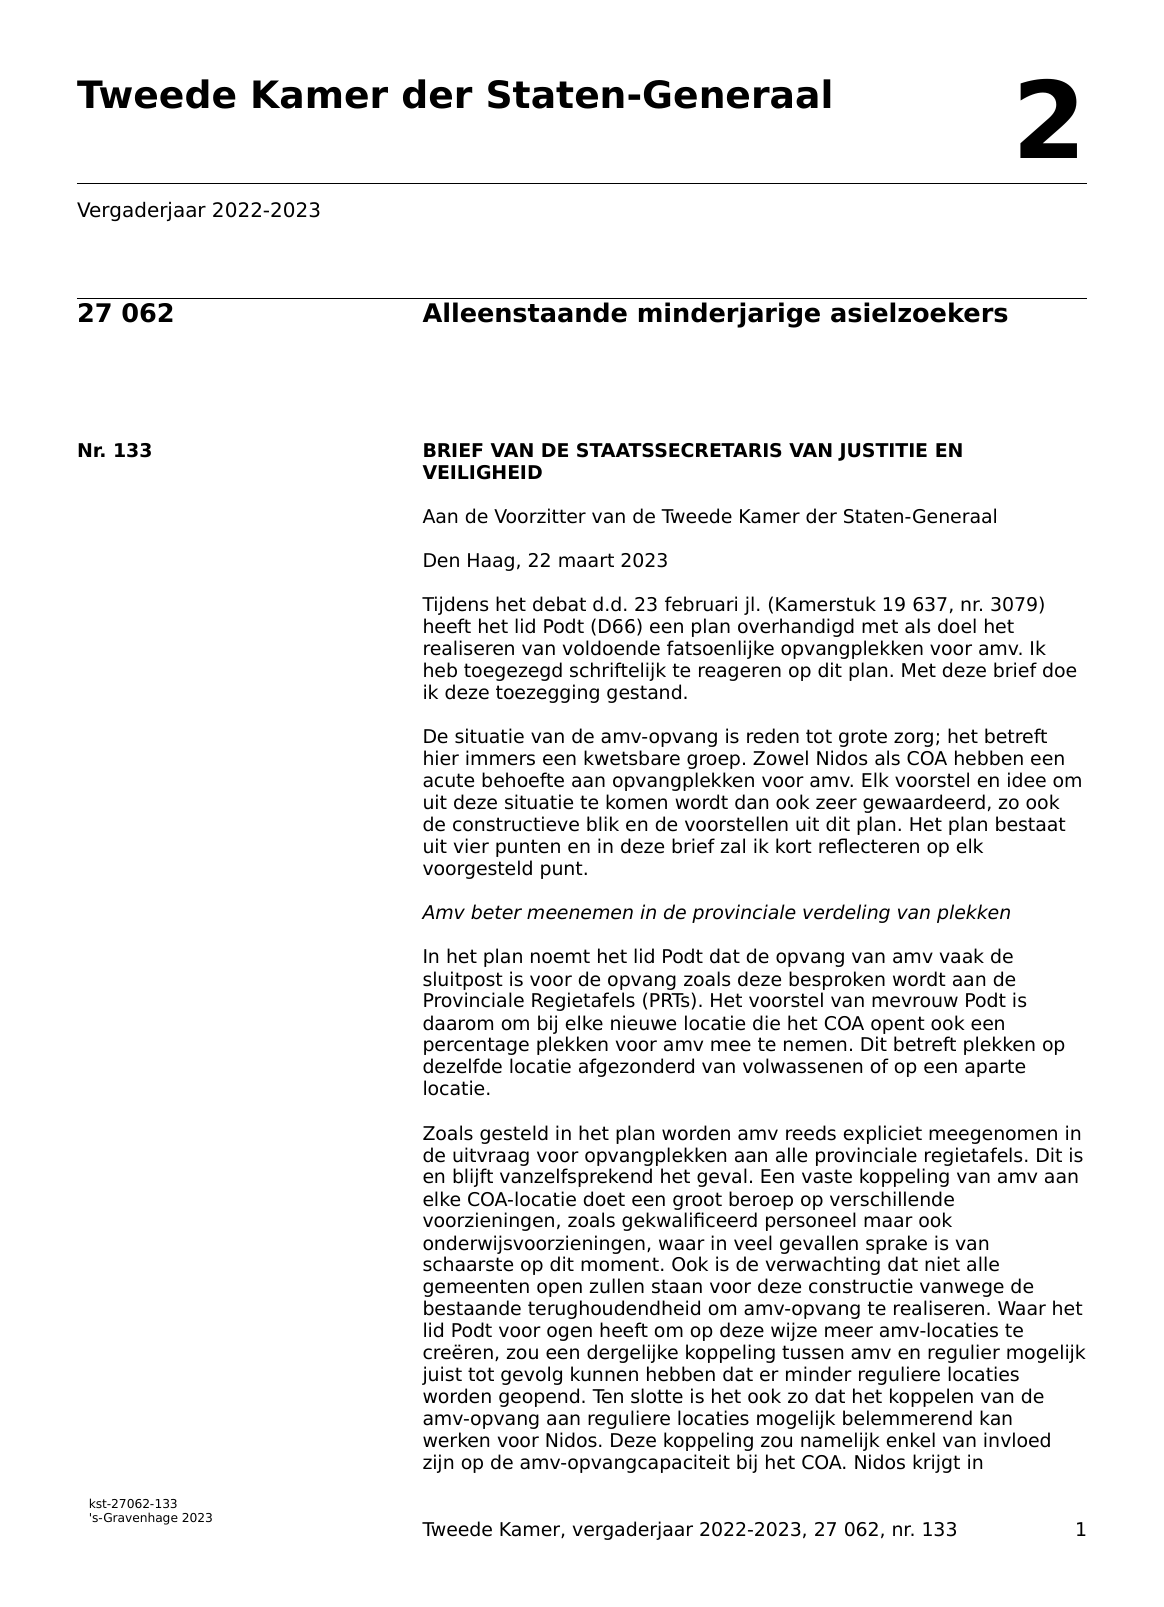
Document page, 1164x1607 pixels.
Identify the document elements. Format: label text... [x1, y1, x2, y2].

subtitle Amv beter meenemen in de provinciale verdeling van plekken [422, 902, 1087, 924]
text Tijdens het debat d.d. 23 februari jl. (Kamerstuk 19 637, nr. 3079) heeft het lid Podt (D66) een plan overhandigd met als doel het realiseren van voldoende fatsoenlijke opvangplekken voor amv. Ik heb toegezegd schriftelijk te reageren op dit plan. Met deze brief doe ik deze toezegging gestand. [422, 594, 1087, 704]
text De situatie van de amv-opvang is reden tot grote zorg; het betreft hier immers een kwetsbare groep. Zowel Nidos als COA hebben een acute behoefte aan opvangplekken voor amv. Elk voorstel en idee om uit deze situatie te komen wordt dan ook zeer gewaardeerd, zo ook de constructieve blik en de voorstellen uit dit plan. Het plan bestaat uit vier punten en in deze brief zal ik kort reflecteren op elk voorgesteld punt. [422, 726, 1087, 880]
text kst-27062-133 [88, 1497, 323, 1511]
table_cell Vergaderjaar 2022-2023 [77, 184, 1087, 298]
text Den Haag, 22 maart 2023 [422, 550, 1087, 572]
subtitle Nr. 133 BRIEF VAN DE STAATSSECRETARIS VAN JUSTITIE EN VEILIGHEID [77, 440, 1087, 484]
table_header Tweede Kamer der Staten-Generaal [77, 59, 886, 183]
text In het plan noemt het lid Podt dat de opvang van amv vaak de sluitpost is voor de opvang zoals deze besproken wordt aan de Provinciale Regietafels (PRTs). Het voorstel van mevrouw Podt is daarom om bij elke nieuwe locatie die het COA opent ook een percentage plekken voor amv mee te nemen. Dit betreft plekken op dezelfde locatie afgezonderd van volwassenen of op een aparte locatie. [422, 946, 1087, 1100]
text 's-Gravenhage 2023 [88, 1511, 323, 1525]
text Zoals gesteld in het plan worden amv reeds expliciet meegenomen in de uitvraag voor opvangplekken aan alle provinciale regietafels. Dit is en blijft vanzelfsprekend het geval. Een vaste koppeling van amv aan elke COA-locatie doet een groot beroep op verschillende voorzieningen, zoals gekwalificeerd personeel maar ook onderwijsvoorzieningen, waar in veel gevallen sprake is van schaarste op dit moment. Ook is de verwachting dat niet alle gemeenten open zullen staan voor deze constructie vanwege de bestaande terughoudendheid om amv-opvang te realiseren. Waar het lid Podt voor ogen heeft om op deze wijze meer amv-locaties te creëren, zou een dergelijke koppeling tussen amv en regulier mogelijk juist tot gevolg kunnen hebben dat er minder reguliere locaties worden geopend. Ten slotte is het ook zo dat het koppelen van de amv-opvang aan reguliere locaties mogelijk belemmerend kan werken voor Nidos. Deze koppeling zou namelijk enkel van invloed zijn op de amv-opvangcapaciteit bij het COA. Nidos krijgt in [422, 1122, 1087, 1474]
table_header 2 [886, 59, 1087, 183]
text Aan de Voorzitter van de Tweede Kamer der Staten-Generaal [422, 506, 1087, 528]
subtitle 27 062 Alleenstaande minderjarige asielzoekers [77, 299, 1087, 329]
